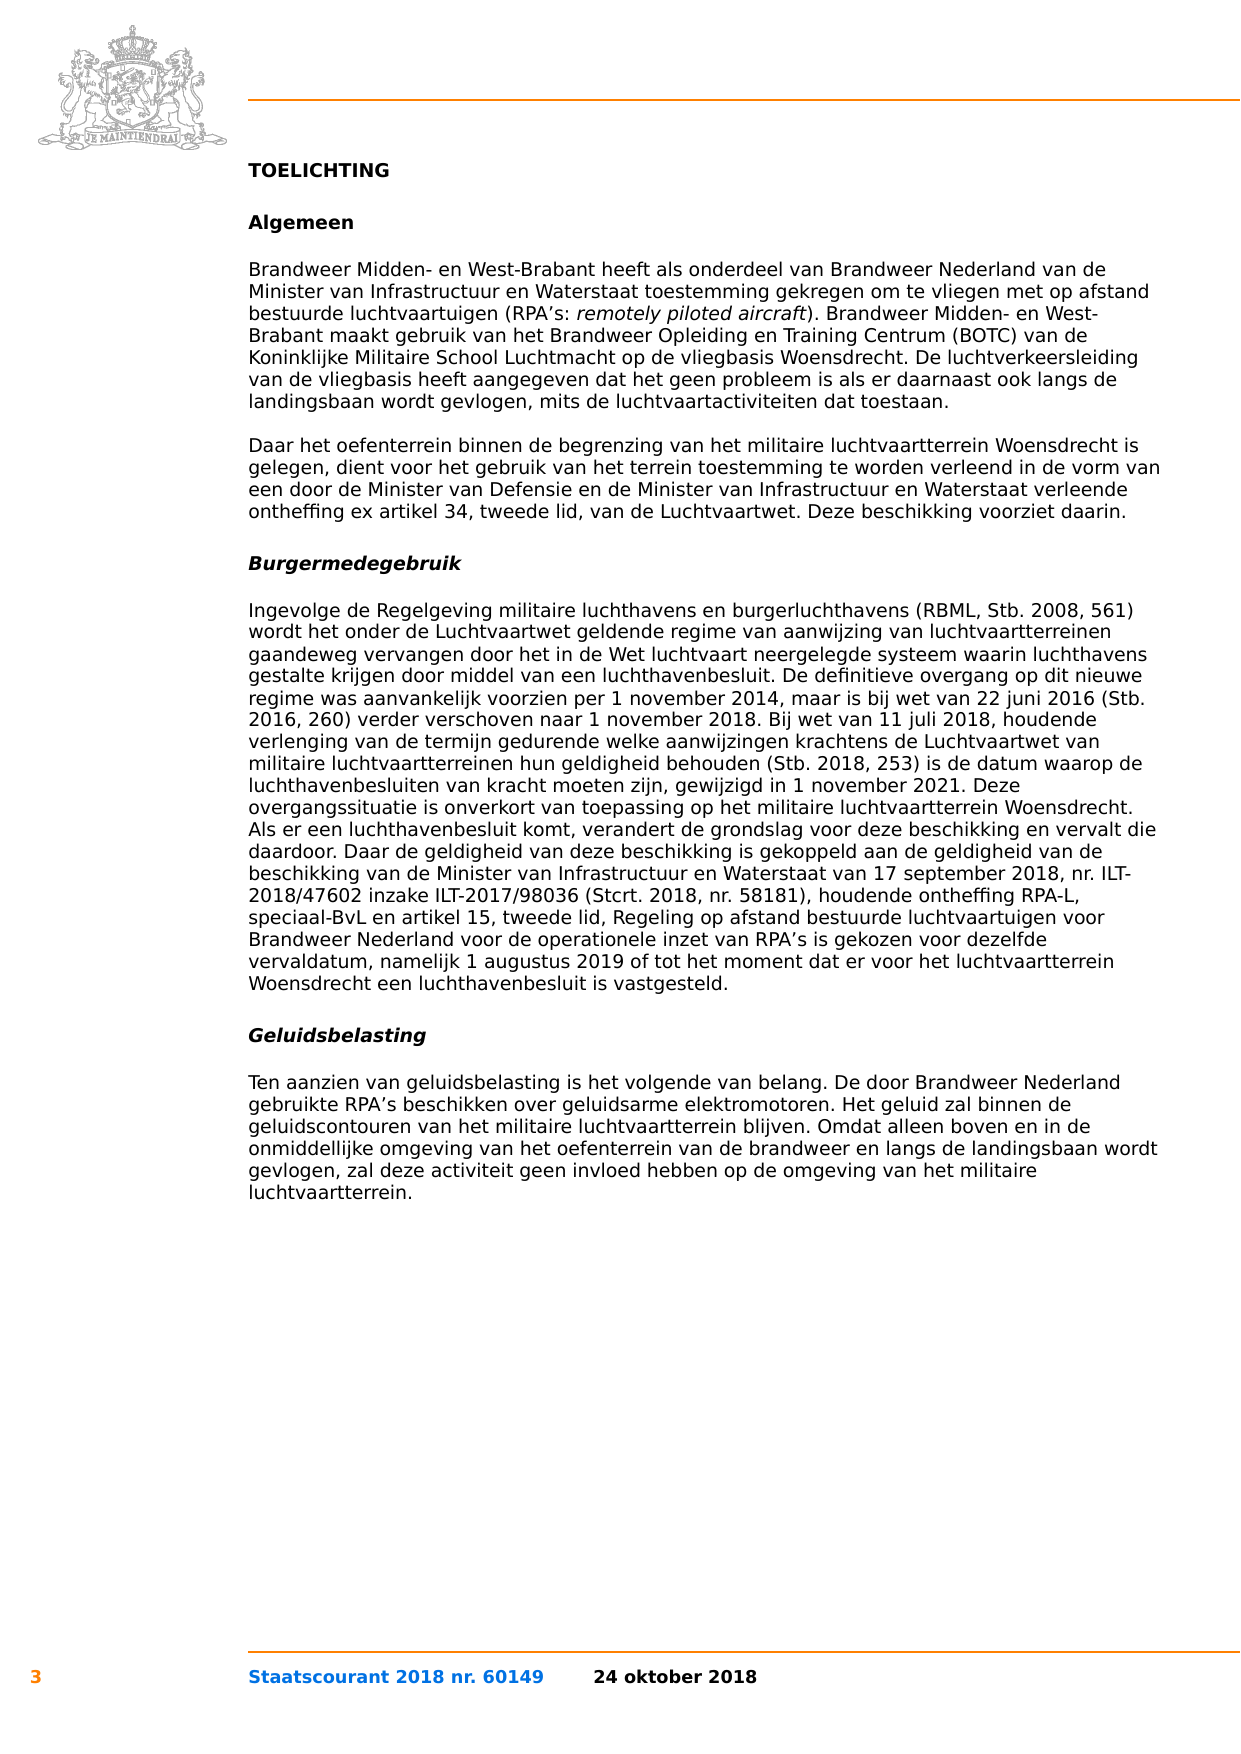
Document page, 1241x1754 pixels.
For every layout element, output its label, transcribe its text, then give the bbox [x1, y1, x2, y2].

text Ingevolge de Regelgeving militaire luchthavens en burgerluchthavens (RBML, Stb. 2008, 561) wordt het onder de Luchtvaartwet geldende regime van aanwijzing van luchtvaartterreinen gaandeweg vervangen door het in de Wet luchtvaart neergelegde systeem waarin luchthavens gestalte krijgen door middel van een luchthavenbesluit. De definitieve overgang op dit nieuwe regime was aanvankelijk voorzien per 1 november 2014, maar is bij wet van 22 juni 2016 (Stb. 2016, 260) verder verschoven naar 1 november 2018. Bij wet van 11 juli 2018, houdende verlenging van de termijn gedurende welke aanwijzingen krachtens de Luchtvaartwet van militaire luchtvaartterreinen hun geldigheid behouden (Stb. 2018, 253) is de datum waarop de luchthavenbesluiten van kracht moeten zijn, gewijzigd in 1 november 2021. Deze overgangssituatie is onverkort van toepassing op het militaire luchtvaartterrein Woensdrecht. Als er een luchthavenbesluit komt, verandert de grondslag voor deze beschikking en vervalt die daardoor. Daar de geldigheid van deze beschikking is gekoppeld aan de geldigheid van de beschikking van de Minister van Infrastructuur en Waterstaat van 17 september 2018, nr. ILT-2018/47602 inzake ILT-2017/98036 (Stcrt. 2018, nr. 58181), houdende ontheffing RPA-L, speciaal-BvL en artikel 15, tweede lid, Regeling op afstand bestuurde luchtvaartuigen voor Brandweer Nederland voor de operationele inzet van RPA’s is gekozen voor dezelfde vervaldatum, namelijk 1 augustus 2019 of tot het moment dat er voor het luchtvaartterrein Woensdrecht een luchthavenbesluit is vastgesteld. [248, 599, 1163, 995]
subtitle TOELICHTING [248, 160, 1163, 182]
text Brandweer Midden- en West-Brabant heeft als onderdeel van Brandweer Nederland van de Minister van Infrastructuur en Waterstaat toestemming gekregen om te vliegen met op afstand bestuurde luchtvaartuigen (RPA’s: remotely piloted aircraft). Brandweer Midden- en West-Brabant maakt gebruik van het Brandweer Opleiding en Training Centrum (BOTC) van de Koninklijke Militaire School Luchtmacht op de vliegbasis Woensdrecht. De luchtverkeersleiding van de vliegbasis heeft aangegeven dat het geen probleem is als er daarnaast ook langs de landingsbaan wordt gevlogen, mits de luchtvaartactiviteiten dat toestaan. [248, 259, 1163, 413]
text Ten aanzien van geluidsbelasting is het volgende van belang. De door Brandweer Nederland gebruikte RPA’s beschikken over geluidsarme elektromotoren. Het geluid zal binnen de geluidscontouren van het militaire luchtvaartterrein blijven. Omdat alleen boven en in de onmiddellijke omgeving van het oefenterrein van de brandweer en langs de landingsbaan wordt gevlogen, zal deze activiteit geen invloed hebben op de omgeving van het militaire luchtvaartterrein. [248, 1072, 1163, 1204]
subtitle Geluidsbelasting [248, 1025, 1163, 1047]
text Daar het oefenterrein binnen de begrenzing van het militaire luchtvaartterrein Woensdrecht is gelegen, dient voor het gebruik van het terrein toestemming te worden verleend in de vorm van een door de Minister van Defensie en de Minister van Infrastructuur en Waterstaat verleende ontheffing ex artikel 34, tweede lid, van de Luchtvaartwet. Deze beschikking voorziet daarin. [248, 434, 1163, 522]
subtitle Algemeen [248, 212, 1163, 234]
subtitle Burgermedegebruik [248, 552, 1163, 574]
picture [38, 25, 227, 150]
